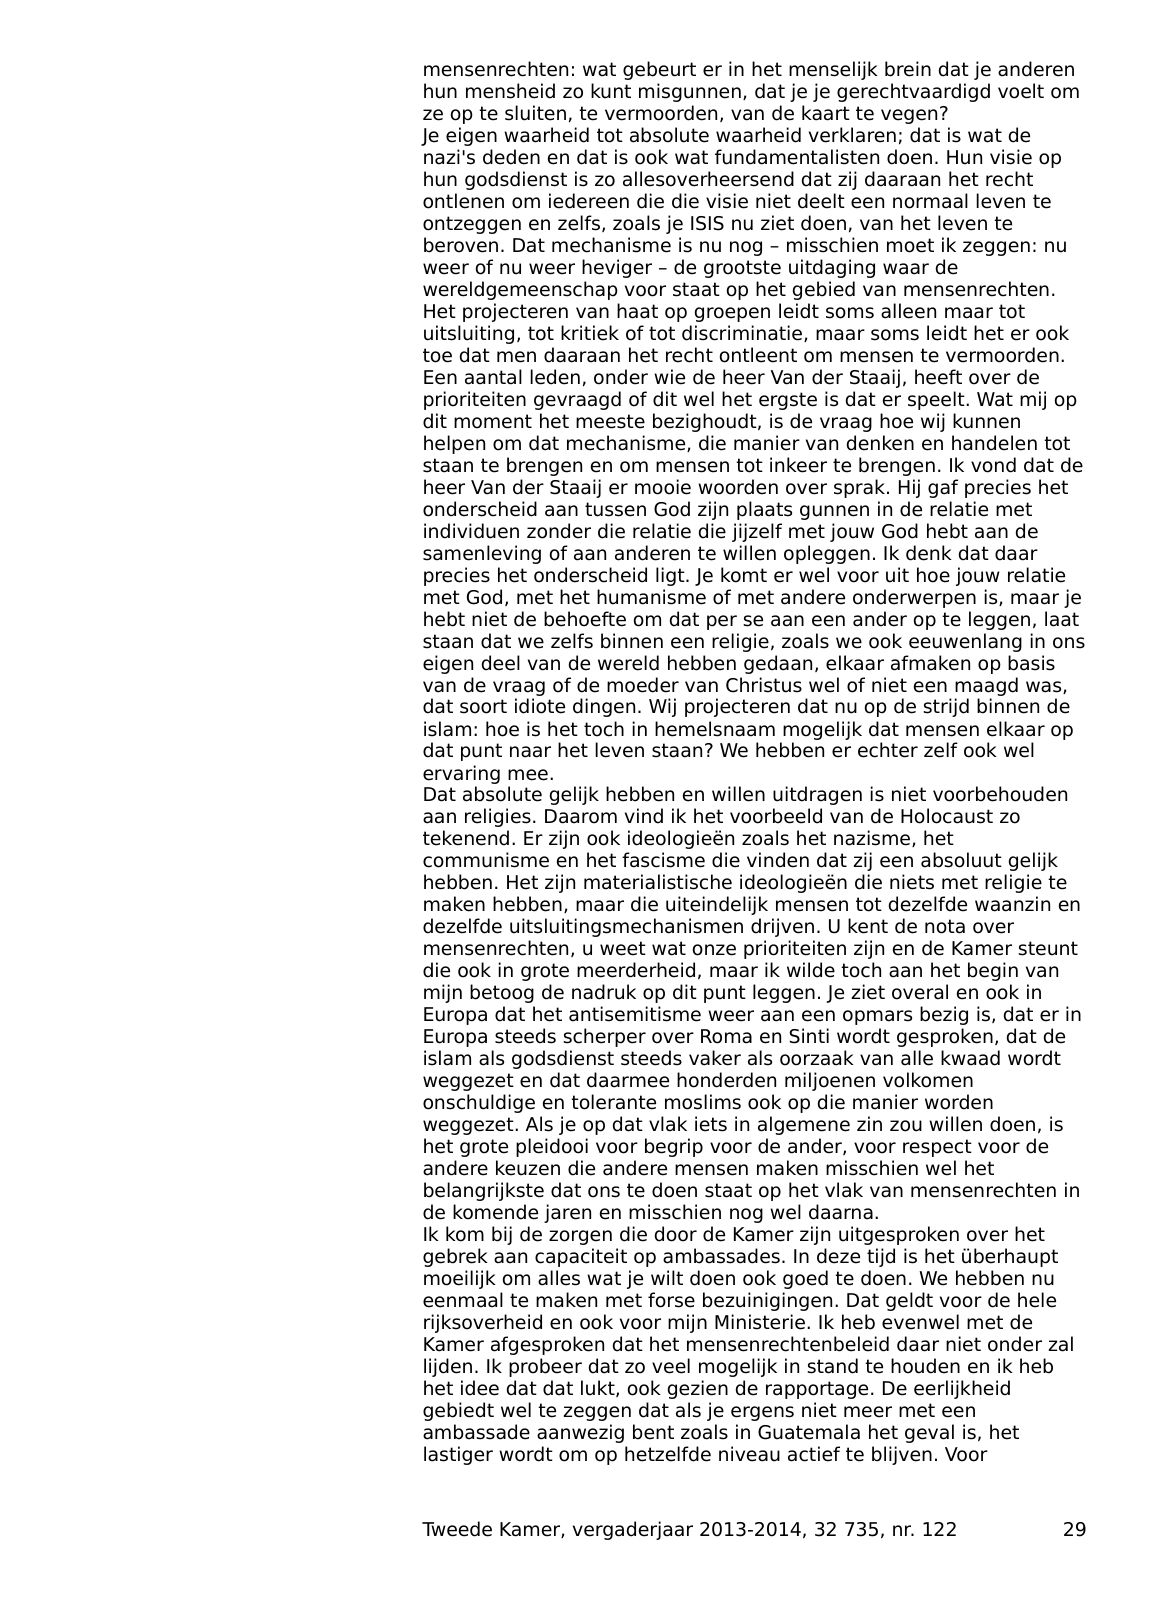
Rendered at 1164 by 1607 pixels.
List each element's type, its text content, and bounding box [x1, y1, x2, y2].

text Ik kom bij de zorgen die door de Kamer zijn uitgesproken over het gebrek aan capaciteit op ambassades. In deze tijd is het überhaupt moeilijk om alles wat je wilt doen ook goed te doen. We hebben nu eenmaal te maken met forse bezuinigingen. Dat geldt voor de hele rijksoverheid en ook voor mijn Ministerie. Ik heb evenwel met de Kamer afgesproken dat het mensenrechtenbeleid daar niet onder zal lijden. Ik probeer dat zo veel mogelijk in stand te houden en ik heb het idee dat dat lukt, ook gezien de rapportage. De eerlijkheid gebiedt wel te zeggen dat als je ergens niet meer met een ambassade aanwezig bent zoals in Guatemala het geval is, het lastiger wordt om op hetzelfde niveau actief te blijven. Voor [422, 1224, 1087, 1466]
text mensenrechten: wat gebeurt er in het menselijk brein dat je anderen hun mensheid zo kunt misgunnen, dat je je gerechtvaardigd voelt om ze op te sluiten, te vermoorden, van de kaart te vegen? [422, 59, 1087, 125]
text Dat absolute gelijk hebben en willen uitdragen is niet voorbehouden aan religies. Daarom vind ik het voorbeeld van de Holocaust zo tekenend. Er zijn ook ideologieën zoals het nazisme, het communisme en het fascisme die vinden dat zij een absoluut gelijk hebben. Het zijn materialistische ideologieën die niets met religie te maken hebben, maar die uiteindelijk mensen tot dezelfde waanzin en dezelfde uitsluitingsmechanismen drijven. U kent de nota over mensenrechten, u weet wat onze prioriteiten zijn en de Kamer steunt die ook in grote meerderheid, maar ik wilde toch aan het begin van mijn betoog de nadruk op dit punt leggen. Je ziet overal en ook in Europa dat het antisemitisme weer aan een opmars bezig is, dat er in Europa steeds scherper over Roma en Sinti wordt gesproken, dat de islam als godsdienst steeds vaker als oorzaak van alle kwaad wordt weggezet en dat daarmee honderden miljoenen volkomen onschuldige en tolerante moslims ook op die manier worden weggezet. Als je op dat vlak iets in algemene zin zou willen doen, is het grote pleidooi voor begrip voor de ander, voor respect voor de andere keuzen die andere mensen maken misschien wel het belangrijkste dat ons te doen staat op het vlak van mensenrechten in de komende jaren en misschien nog wel daarna. [422, 784, 1087, 1224]
text Je eigen waarheid tot absolute waarheid verklaren; dat is wat de nazi's deden en dat is ook wat fundamentalisten doen. Hun visie op hun godsdienst is zo allesoverheersend dat zij daaraan het recht ontlenen om iedereen die die visie niet deelt een normaal leven te ontzeggen en zelfs, zoals je ISIS nu ziet doen, van het leven te beroven. Dat mechanisme is nu nog – misschien moet ik zeggen: nu weer of nu weer heviger – de grootste uitdaging waar de wereldgemeenschap voor staat op het gebied van mensenrechten. Het projecteren van haat op groepen leidt soms alleen maar tot uitsluiting, tot kritiek of tot discriminatie, maar soms leidt het er ook toe dat men daaraan het recht ontleent om mensen te vermoorden. Een aantal leden, onder wie de heer Van der Staaij, heeft over de prioriteiten gevraagd of dit wel het ergste is dat er speelt. Wat mij op dit moment het meeste bezighoudt, is de vraag hoe wij kunnen helpen om dat mechanisme, die manier van denken en handelen tot staan te brengen en om mensen tot inkeer te brengen. Ik vond dat de heer Van der Staaij er mooie woorden over sprak. Hij gaf precies het onderscheid aan tussen God zijn plaats gunnen in de relatie met individuen zonder die relatie die jijzelf met jouw God hebt aan de samenleving of aan anderen te willen opleggen. Ik denk dat daar precies het onderscheid ligt. Je komt er wel voor uit hoe jouw relatie met God, met het humanisme of met andere onderwerpen is, maar je hebt niet de behoefte om dat per se aan een ander op te leggen, laat staan dat we zelfs binnen een religie, zoals we ook eeuwenlang in ons eigen deel van de wereld hebben gedaan, elkaar afmaken op basis van de vraag of de moeder van Christus wel of niet een maagd was, dat soort idiote dingen. Wij projecteren dat nu op de strijd binnen de islam: hoe is het toch in hemelsnaam mogelijk dat mensen elkaar op dat punt naar het leven staan? We hebben er echter zelf ook wel ervaring mee. [422, 125, 1087, 784]
